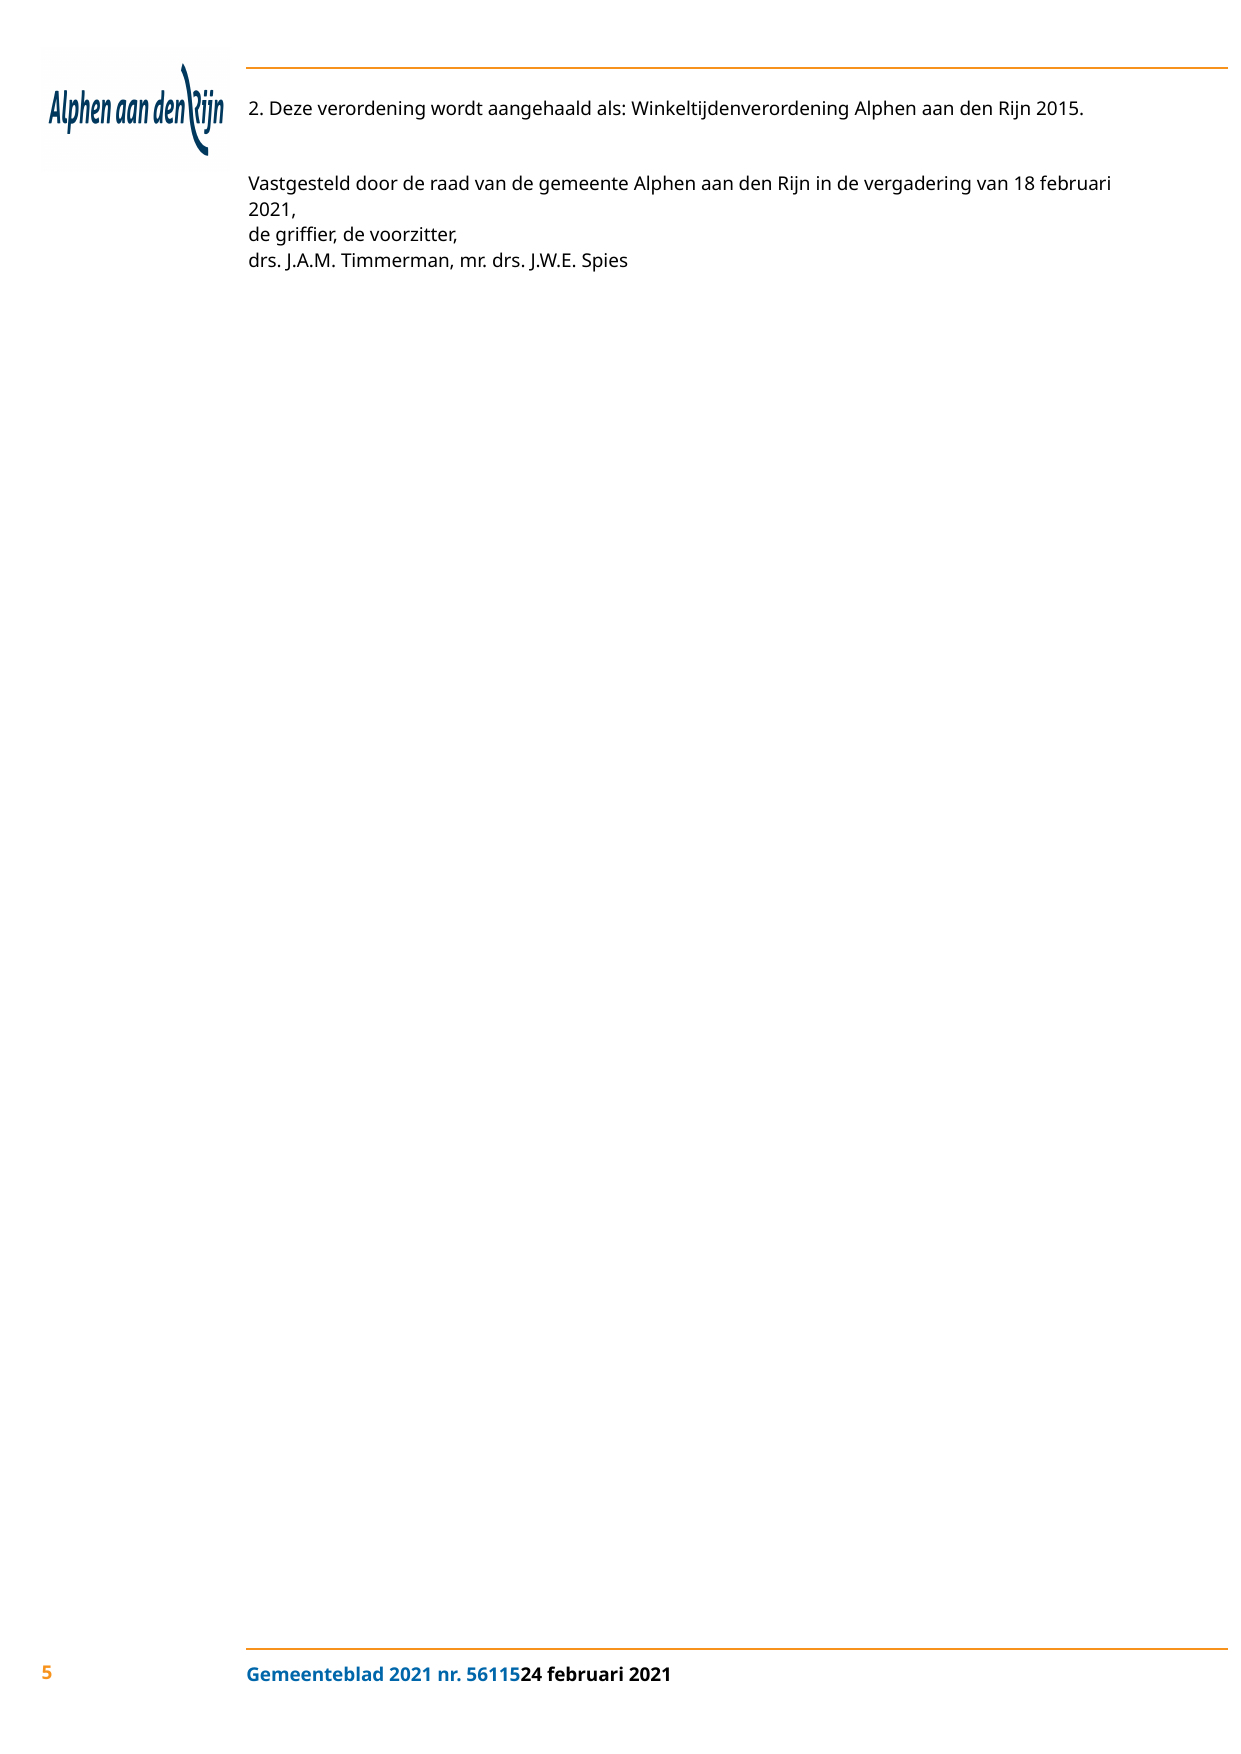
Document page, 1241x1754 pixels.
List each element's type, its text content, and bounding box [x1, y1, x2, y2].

text drs. J.A.M. Timmerman, mr. drs. J.W.E. Spies [248, 247, 1152, 273]
picture [41, 47, 231, 172]
text 2. Deze verordening wordt aangehaald als: Winkeltijdenverordening Alphen aan den Rijn 2015. [248, 95, 1152, 121]
text Vastgesteld door de raad van de gemeente Alphen aan den Rijn in de vergadering van 18 februari 2021, [248, 170, 1152, 221]
text de griffier, de voorzitter, [248, 221, 1152, 247]
